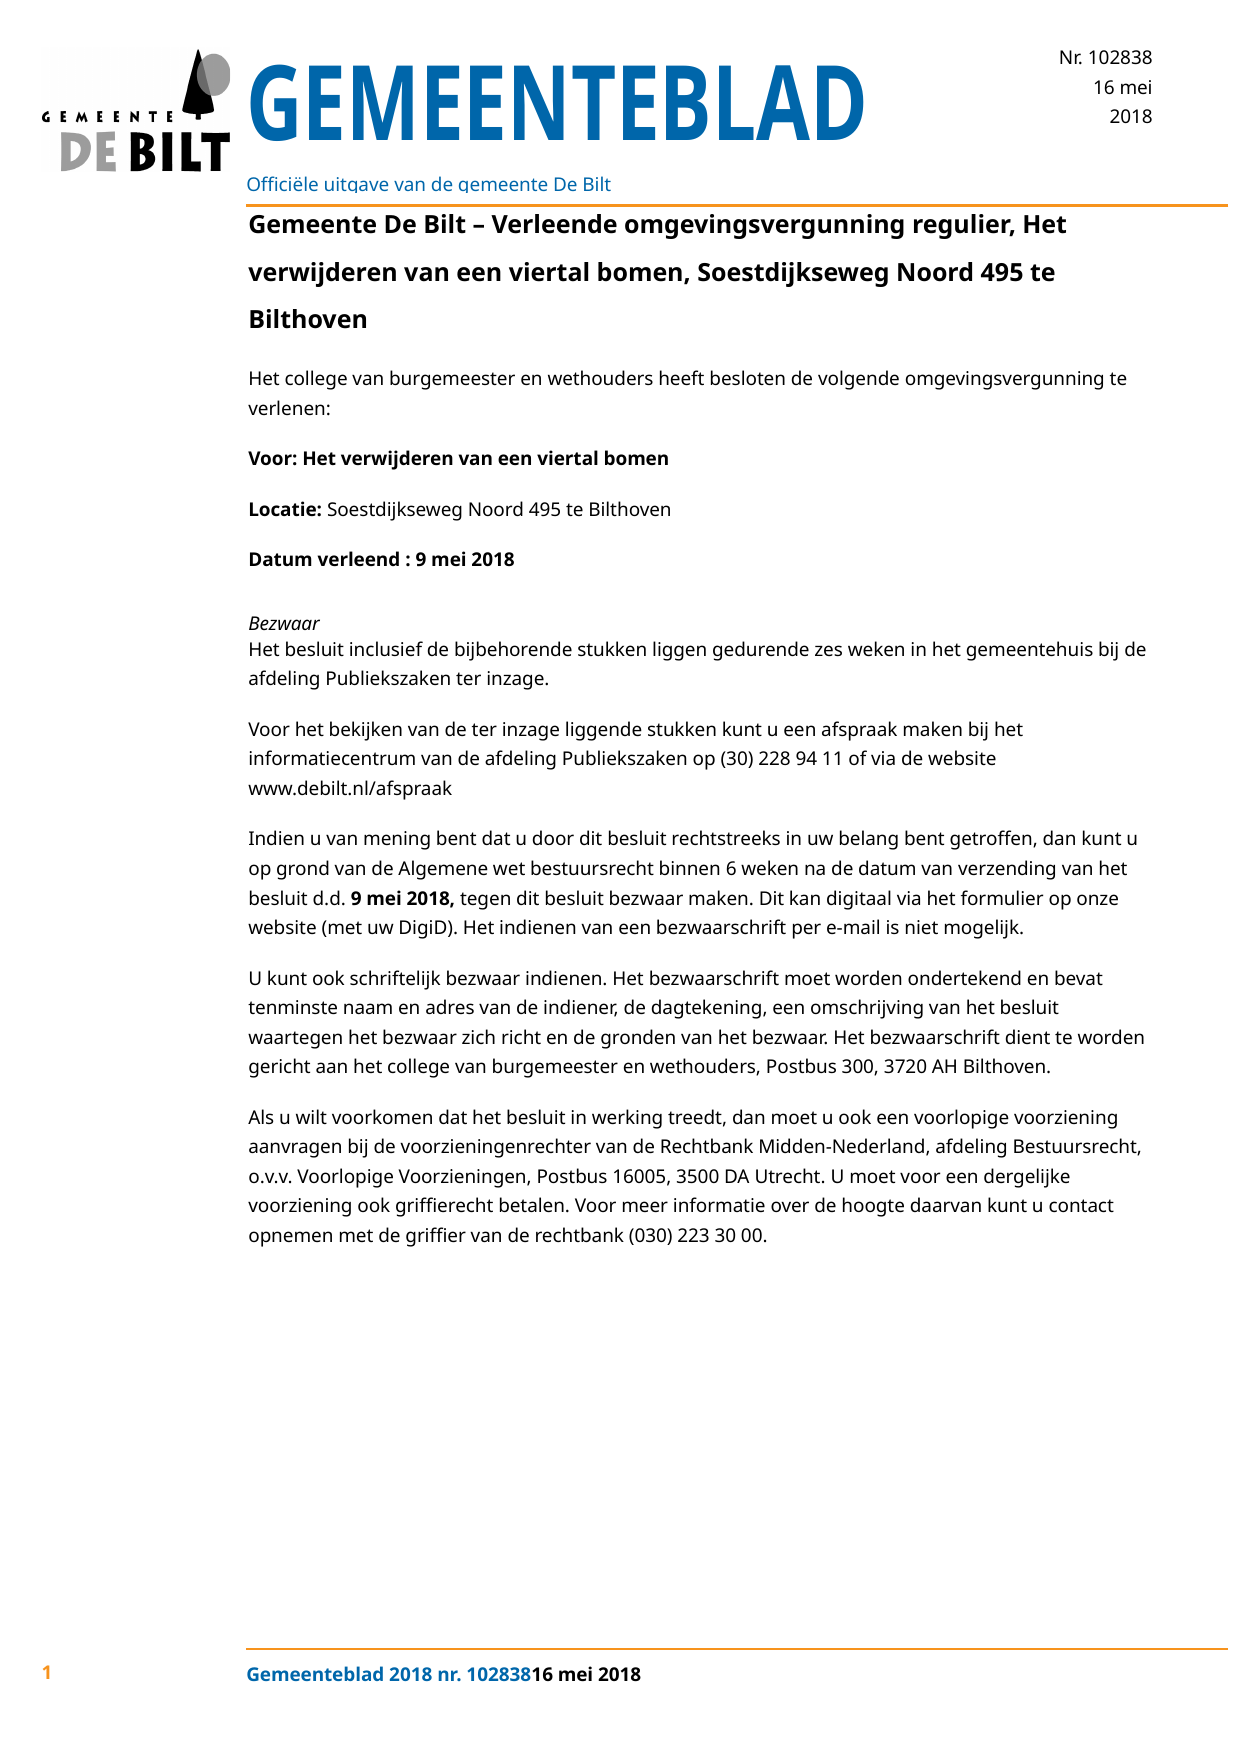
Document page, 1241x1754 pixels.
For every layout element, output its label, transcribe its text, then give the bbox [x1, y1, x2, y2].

text U kunt ook schriftelijk bezwaar indienen. Het bezwaarschrift moet worden ondertekend en bevat tenminste naam en adres van de indiener, de dagtekening, een omschrijving van het besluit waartegen het bezwaar zich richt en de gronden van het bezwaar. Het bezwaarschrift dient te worden gericht aan het college van burgemeester en wethouders, Postbus 300, 3720 AH Bilthoven. [248, 965, 1152, 1079]
picture [41, 47, 231, 172]
text Als u wilt voorkomen dat het besluit in werking treedt, dan moet u ook een voorlopige voorziening aanvragen bij de voorzieningenrechter van de Rechtbank Midden-Nederland, afdeling Bestuursrecht, o.v.v. Voorlopige Voorzieningen, Postbus 16005, 3500 DA Utrecht. U moet voor een dergelijke voorziening ook griffierecht betalen. Voor meer informatie over de hoogte daarvan kunt u contact opnemen met de griffier van de rechtbank (030) 223 30 00. [248, 1104, 1152, 1248]
text Datum verleend : 9 mei 2018 [248, 546, 1152, 572]
text Bezwaar [248, 610, 1152, 636]
text Het besluit inclusief de bijbehorende stukken liggen gedurende zes weken in het gemeentehuis bij de afdeling Publiekszaken ter inzage. [248, 636, 1152, 691]
text Het college van burgemeester en wethouders heeft besloten de volgende omgevingsvergunning te verlenen: [248, 366, 1152, 421]
text Locatie: Soestdijkseweg Noord 495 te Bilthoven [248, 496, 1152, 522]
text Indien u van mening bent dat u door dit besluit rechtstreeks in uw belang bent getroffen, dan kunt u op grond van de Algemene wet bestuursrecht binnen 6 weken na de datum van verzending van het besluit d.d. 9 mei 2018, tegen dit besluit bezwaar maken. Dit kan digitaal via het formulier op onze website (met uw DigiD). Het indienen van een bezwaarschrift per e-mail is niet mogelijk. [248, 826, 1152, 940]
text Gemeente De Bilt – Verleende omgevingsvergunning regulier, Het verwijderen van een viertal bomen, Soestdijkseweg Noord 495 te Bilthoven [248, 207, 1152, 336]
text Voor het bekijken van de ter inzage liggende stukken kunt u een afspraak maken bij het informatiecentrum van de afdeling Publiekszaken op (30) 228 94 11 of via de website www.debilt.nl/afspraak [248, 716, 1152, 801]
text Voor: Het verwijderen van een viertal bomen [248, 446, 1152, 471]
